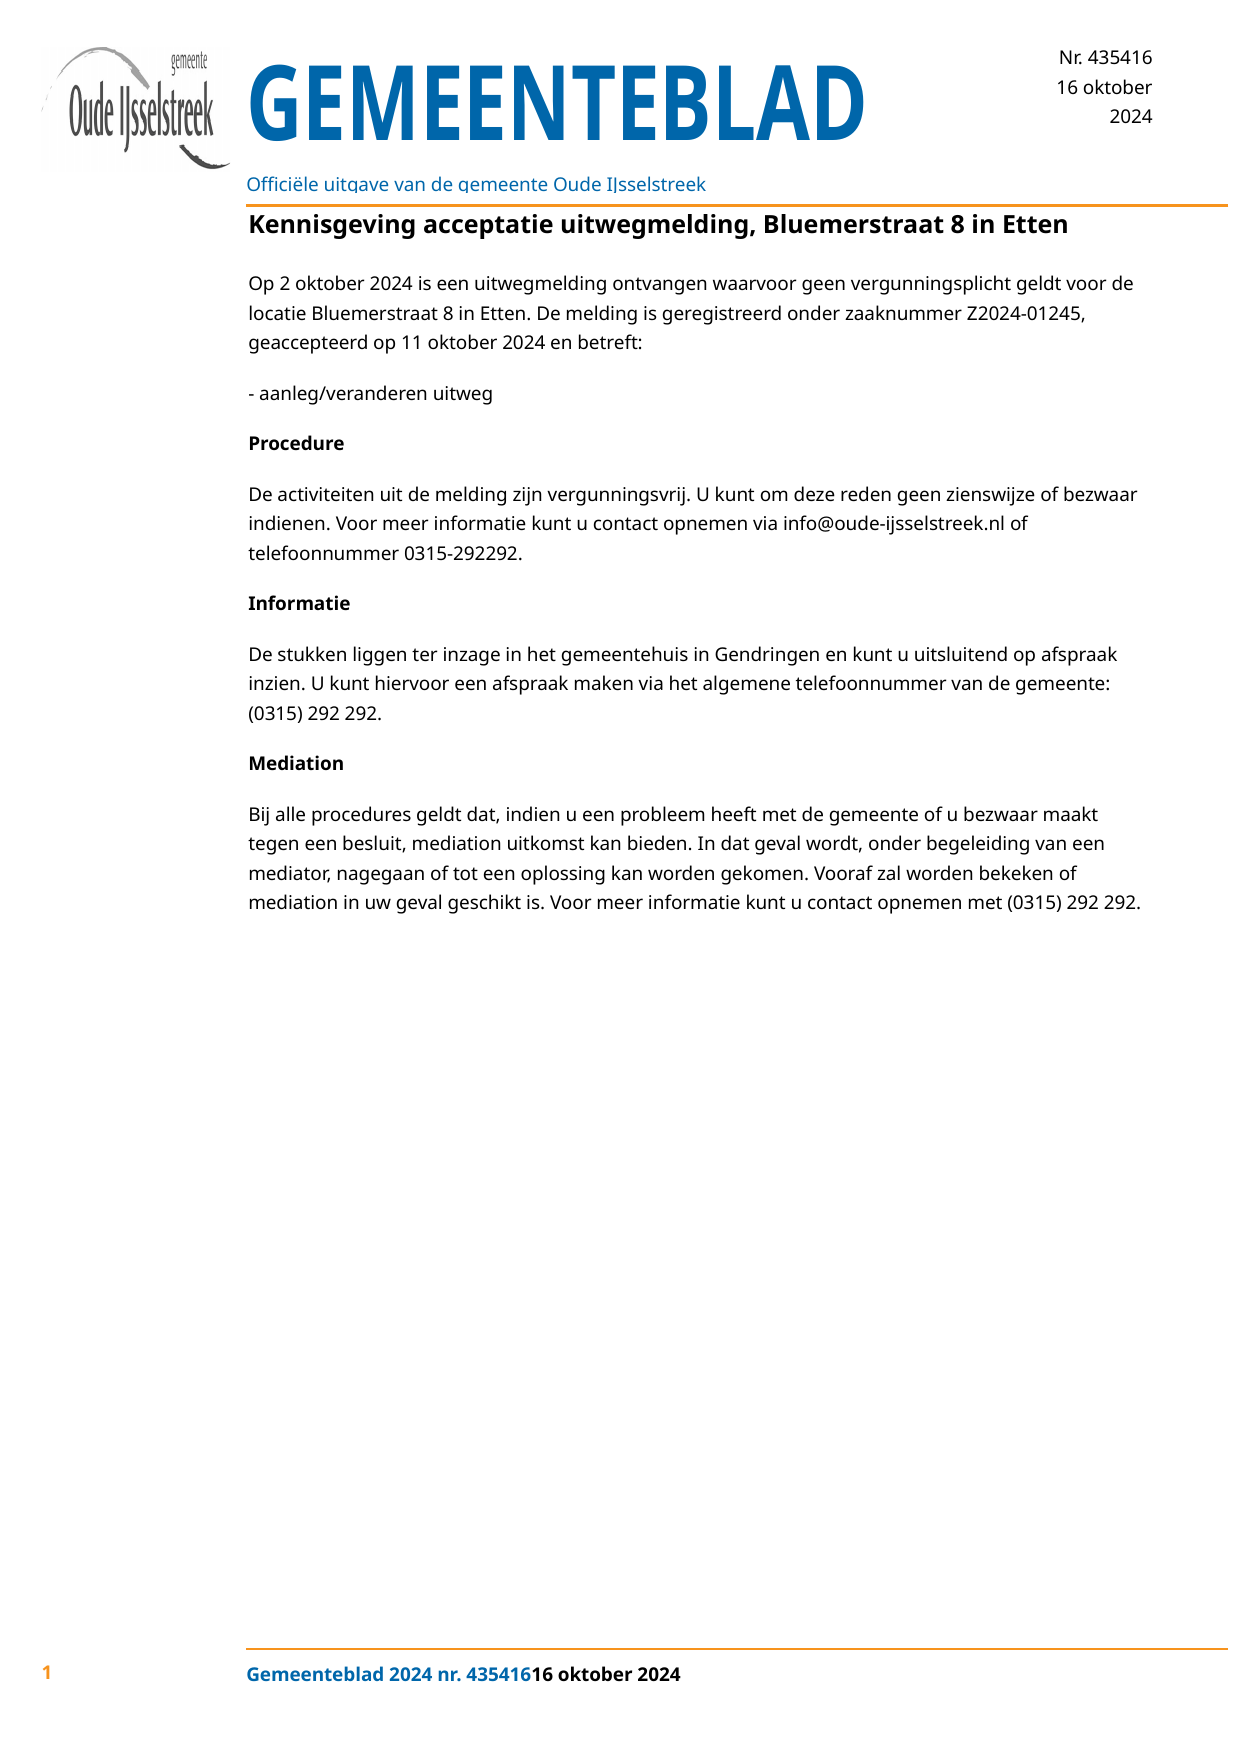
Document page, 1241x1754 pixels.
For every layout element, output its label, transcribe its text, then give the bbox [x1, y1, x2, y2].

text Kennisgeving acceptatie uitwegmelding, Bluemerstraat 8 in Etten [248, 207, 1152, 241]
picture [41, 47, 231, 172]
text - aanleg/veranderen uitweg [248, 380, 1152, 406]
text De activiteiten uit de melding zijn vergunningsvrij. U kunt om deze reden geen zienswijze of bezwaar indienen. Voor meer informatie kunt u contact opnemen via info@oude-ijsselstreek.nl of telefoonnummer 0315-292292. [248, 481, 1152, 566]
text Bij alle procedures geldt dat, indien u een probleem heeft met de gemeente of u bezwaar maakt tegen een besluit, mediation uitkomst kan bieden. In dat geval wordt, onder begeleiding van een mediator, nagegaan of tot een oplossing kan worden gekomen. Vooraf zal worden bekeken of mediation in uw geval geschikt is. Voor meer informatie kunt u contact opnemen met (0315) 292 292. [248, 801, 1152, 915]
text Op 2 oktober 2024 is een uitwegmelding ontvangen waarvoor geen vergunningsplicht geldt voor de locatie Bluemerstraat 8 in Etten. De melding is geregistreerd onder zaaknummer Z2024-01245, geaccepteerd op 11 oktober 2024 en betreft: [248, 270, 1152, 355]
text Procedure [248, 430, 1152, 456]
text De stukken liggen ter inzage in het gemeentehuis in Gendringen en kunt u uitsluitend op afspraak inzien. U kunt hiervoor een afspraak maken via het algemene telefoonnummer van de gemeente: (0315) 292 292. [248, 641, 1152, 726]
text Mediation [248, 750, 1152, 776]
text Informatie [248, 590, 1152, 616]
